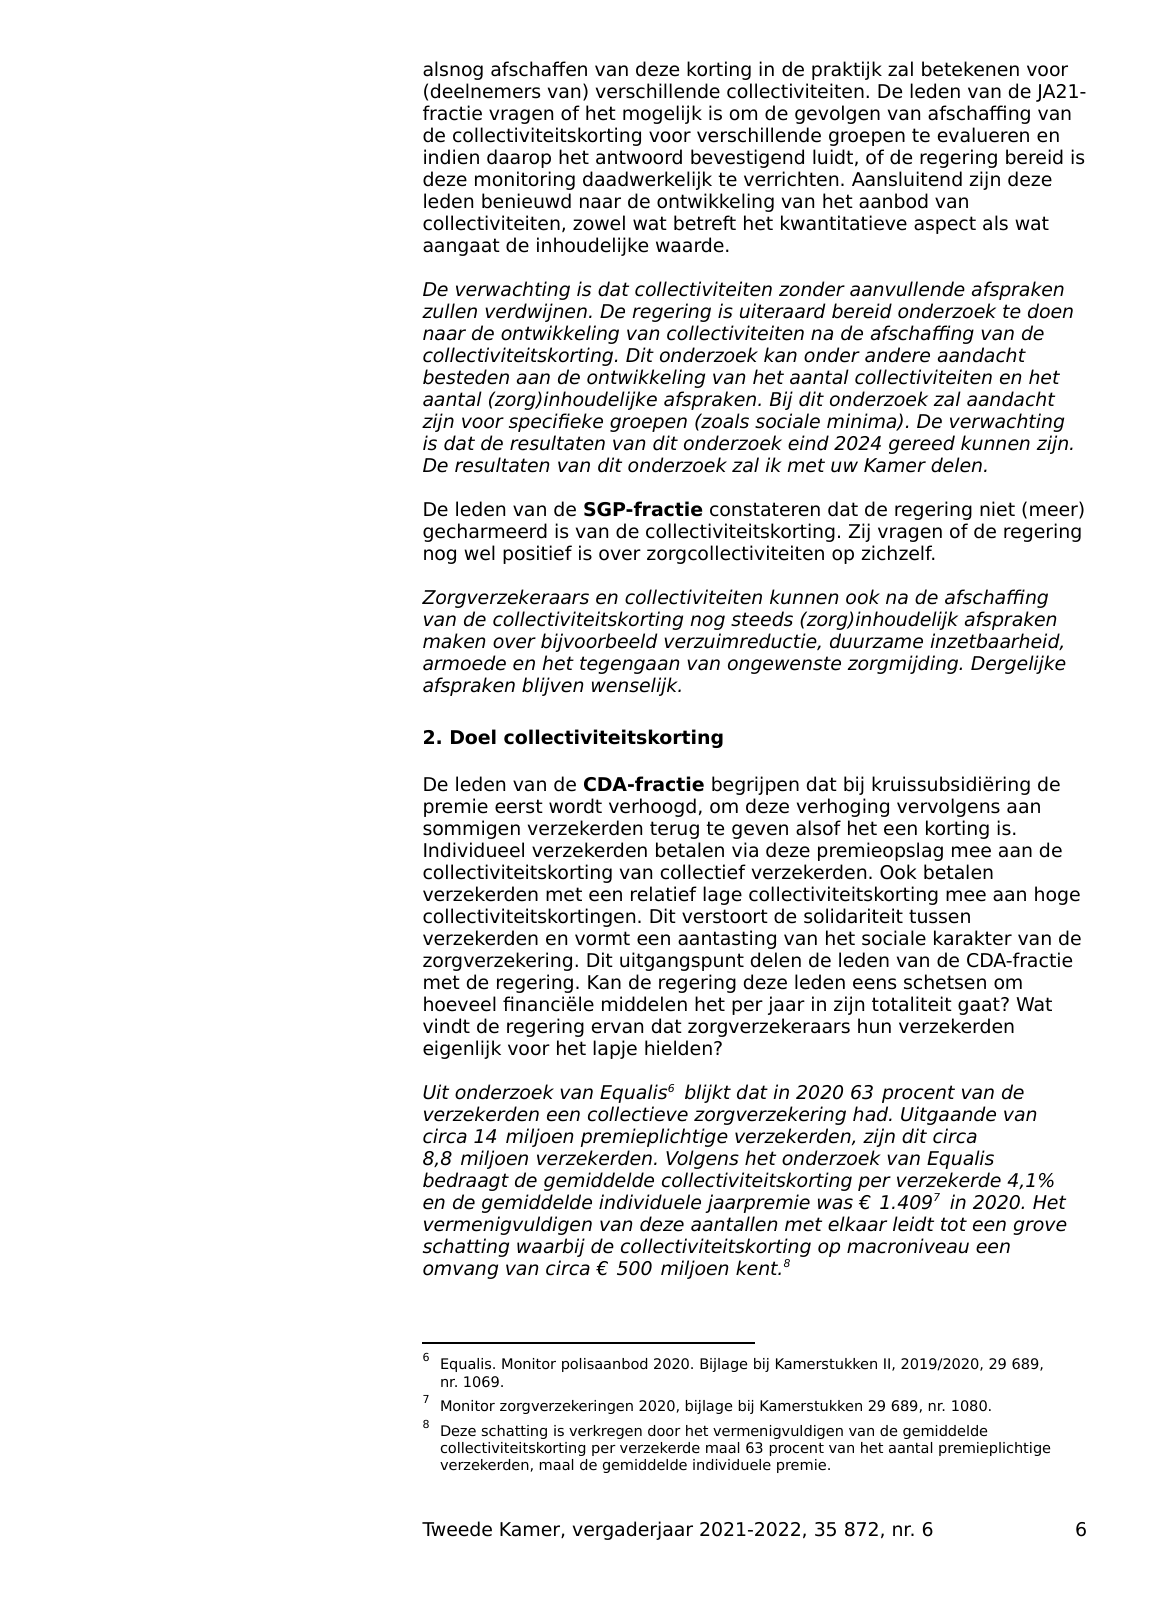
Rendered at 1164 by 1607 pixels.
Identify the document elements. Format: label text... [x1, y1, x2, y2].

text alsnog afschaffen van deze korting in de praktijk zal betekenen voor (deelnemers van) verschillende collectiviteiten. De leden van de JA21-fractie vragen of het mogelijk is om de gevolgen van afschaffing van de collectiviteitskorting voor verschillende groepen te evalueren en indien daarop het antwoord bevestigend luidt, of de regering bereid is deze monitoring daadwerkelijk te verrichten. Aansluitend zijn deze leden benieuwd naar de ontwikkeling van het aanbod van collectiviteiten, zowel wat betreft het kwantitatieve aspect als wat aangaat de inhoudelijke waarde. [422, 59, 1087, 257]
text Deze schatting is verkregen door het vermenigvuldigen van de gemiddelde collectiviteitskorting per verzekerde maal 63 procent van het aantal premieplichtige verzekerden, maal de gemiddelde individuele premie. [422, 1418, 1087, 1474]
text De verwachting is dat collectiviteiten zonder aanvullende afspraken zullen verdwijnen. De regering is uiteraard bereid onderzoek te doen naar de ontwikkeling van collectiviteiten na de afschaffing van de collectiviteitskorting. Dit onderzoek kan onder andere aandacht besteden aan de ontwikkeling van het aantal collectiviteiten en het aantal (zorg)inhoudelijke afspraken. Bij dit onderzoek zal aandacht zijn voor specifieke groepen (zoals sociale minima). De verwachting is dat de resultaten van dit onderzoek eind 2024 gereed kunnen zijn. De resultaten van dit onderzoek zal ik met uw Kamer delen. [422, 279, 1087, 477]
text De leden van de SGP-fractie constateren dat de regering niet (meer) gecharmeerd is van de collectiviteitskorting. Zij vragen of de regering nog wel positief is over zorgcollectiviteiten op zichzelf. [422, 499, 1087, 565]
text Monitor zorgverzekeringen 2020, bijlage bij Kamerstukken 29 689, nr. 1080. [422, 1393, 1087, 1416]
text De leden van de CDA-fractie begrijpen dat bij kruissubsidiëring de premie eerst wordt verhoogd, om deze verhoging vervolgens aan sommigen verzekerden terug te geven alsof het een korting is. Individueel verzekerden betalen via deze premieopslag mee aan de collectiviteitskorting van collectief verzekerden. Ook betalen verzekerden met een relatief lage collectiviteitskorting mee aan hoge collectiviteitskortingen. Dit verstoort de solidariteit tussen verzekerden en vormt een aantasting van het sociale karakter van de zorgverzekering. Dit uitgangspunt delen de leden van de CDA-fractie met de regering. Kan de regering deze leden eens schetsen om hoeveel financiële middelen het per jaar in zijn totaliteit gaat? Wat vindt de regering ervan dat zorgverzekeraars hun verzekerden eigenlijk voor het lapje hielden? [422, 774, 1087, 1060]
text Uit onderzoek van Equalis blijkt dat in 2020 63 procent van de verzekerden een collectieve zorgverzekering had. Uitgaande van circa 14 miljoen premieplichtige verzekerden, zijn dit circa 8,8 miljoen verzekerden. Volgens het onderzoek van Equalis bedraagt de gemiddelde collectiviteitskorting per verzekerde 4,1% en de gemiddelde individuele jaarpremie was € 1.409 in 2020. Het vermenigvuldigen van deze aantallen met elkaar leidt tot een grove schatting waarbij de collectiviteitskorting op macroniveau een omvang van circa € 500 miljoen kent. [422, 1082, 1087, 1280]
text Equalis. Monitor polisaanbod 2020. Bijlage bij Kamerstukken II, 2019/2020, 29 689, nr. 1069. [422, 1352, 1087, 1391]
text Zorgverzekeraars en collectiviteiten kunnen ook na de afschaffing van de collectiviteitskorting nog steeds (zorg)inhoudelijk afspraken maken over bijvoorbeeld verzuimreductie, duurzame inzetbaarheid, armoede en het tegengaan van ongewenste zorgmijding. Dergelijke afspraken blijven wenselijk. [422, 587, 1087, 697]
subtitle 2. Doel collectiviteitskorting [422, 727, 1087, 749]
